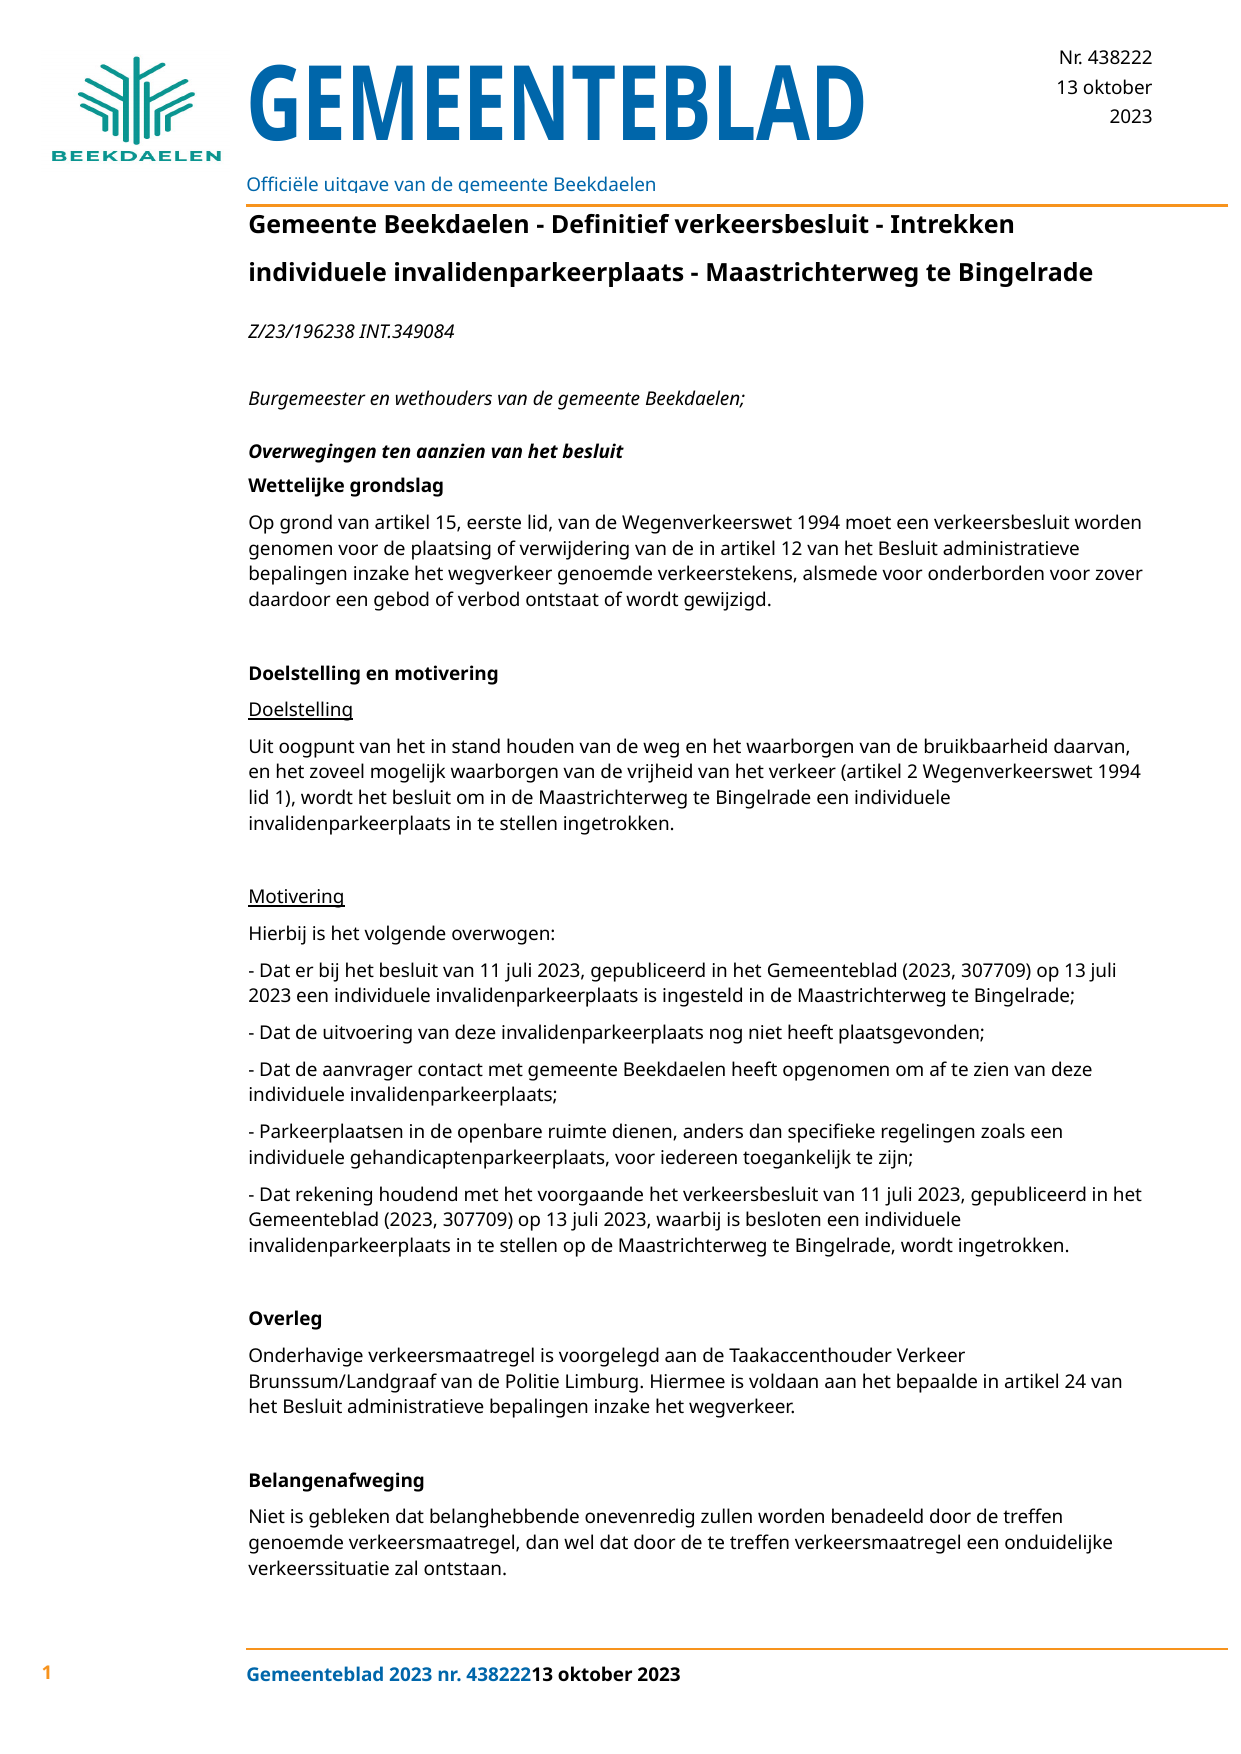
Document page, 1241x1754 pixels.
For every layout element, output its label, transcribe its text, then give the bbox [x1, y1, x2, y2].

text Hierbij is het volgende overwogen: [248, 920, 1152, 946]
text - Dat de uitvoering van deze invalidenparkeerplaats nog niet heeft plaatsgevonden; [248, 1019, 1152, 1045]
text - Dat er bij het besluit van 11 juli 2023, gepubliceerd in het Gemeenteblad (2023, 307709) op 13 juli 2023 een individuele invalidenparkeerplaats is ingesteld in de Maastrichterweg te Bingelrade; [248, 957, 1152, 1008]
text Burgemeester en wethouders van de gemeente Beekdaelen; [248, 386, 1152, 411]
text Doelstelling [248, 696, 1152, 722]
text Motivering [248, 883, 1152, 909]
text Overwegingen ten aanzien van het besluit [248, 438, 1152, 464]
text Wettelijke grondslag [248, 472, 1152, 498]
text Z/23/196238 INT.349084 [248, 318, 1152, 344]
text - Dat de aanvrager contact met gemeente Beekdaelen heeft opgenomen om af te zien van deze individuele invalidenparkeerplaats; [248, 1056, 1152, 1107]
picture [41, 47, 231, 172]
text Op grond van artikel 15, eerste lid, van de Wegenverkeerswet 1994 moet een verkeersbesluit worden genomen voor de plaatsing of verwijdering van de in artikel 12 van het Besluit administratieve bepalingen inzake het wegverkeer genoemde verkeerstekens, alsmede voor onderborden voor zover daardoor een gebod of verbod ontstaat of wordt gewijzigd. [248, 509, 1152, 612]
text - Dat rekening houdend met het voorgaande het verkeersbesluit van 11 juli 2023, gepubliceerd in het Gemeenteblad (2023, 307709) op 13 juli 2023, waarbij is besloten een individuele invalidenparkeerplaats in te stellen op de Maastrichterweg te Bingelrade, wordt ingetrokken. [248, 1181, 1152, 1258]
text - Parkeerplaatsen in de openbare ruimte dienen, anders dan specifieke regelingen zoals een individuele gehandicaptenparkeerplaats, voor iedereen toegankelijk te zijn; [248, 1118, 1152, 1170]
text Belangenafweging [248, 1467, 1152, 1493]
text Doelstelling en motivering [248, 660, 1152, 685]
text Overleg [248, 1306, 1152, 1331]
text Onderhavige verkeersmaatregel is voorgelegd aan de Taakaccenthouder Verkeer Brunssum/Landgraaf van de Politie Limburg. Hiermee is voldaan aan het bepaalde in artikel 24 van het Besluit administratieve bepalingen inzake het wegverkeer. [248, 1342, 1152, 1419]
text Niet is gebleken dat belanghebbende onevenredig zullen worden benadeeld door de treffen genoemde verkeersmaatregel, dan wel dat door de te treffen verkeersmaatregel een onduidelijke verkeerssituatie zal ontstaan. [248, 1504, 1152, 1581]
text Uit oogpunt van het in stand houden van de weg en het waarborgen van de bruikbaarheid daarvan, en het zoveel mogelijk waarborgen van de vrijheid van het verkeer (artikel 2 Wegenverkeerswet 1994 lid 1), wordt het besluit om in de Maastrichterweg te Bingelrade een individuele invalidenparkeerplaats in te stellen ingetrokken. [248, 733, 1152, 836]
text Gemeente Beekdaelen - Definitief verkeersbesluit - Intrekken individuele invalidenparkeerplaats - Maastrichterweg te Bingelrade [248, 207, 1152, 288]
